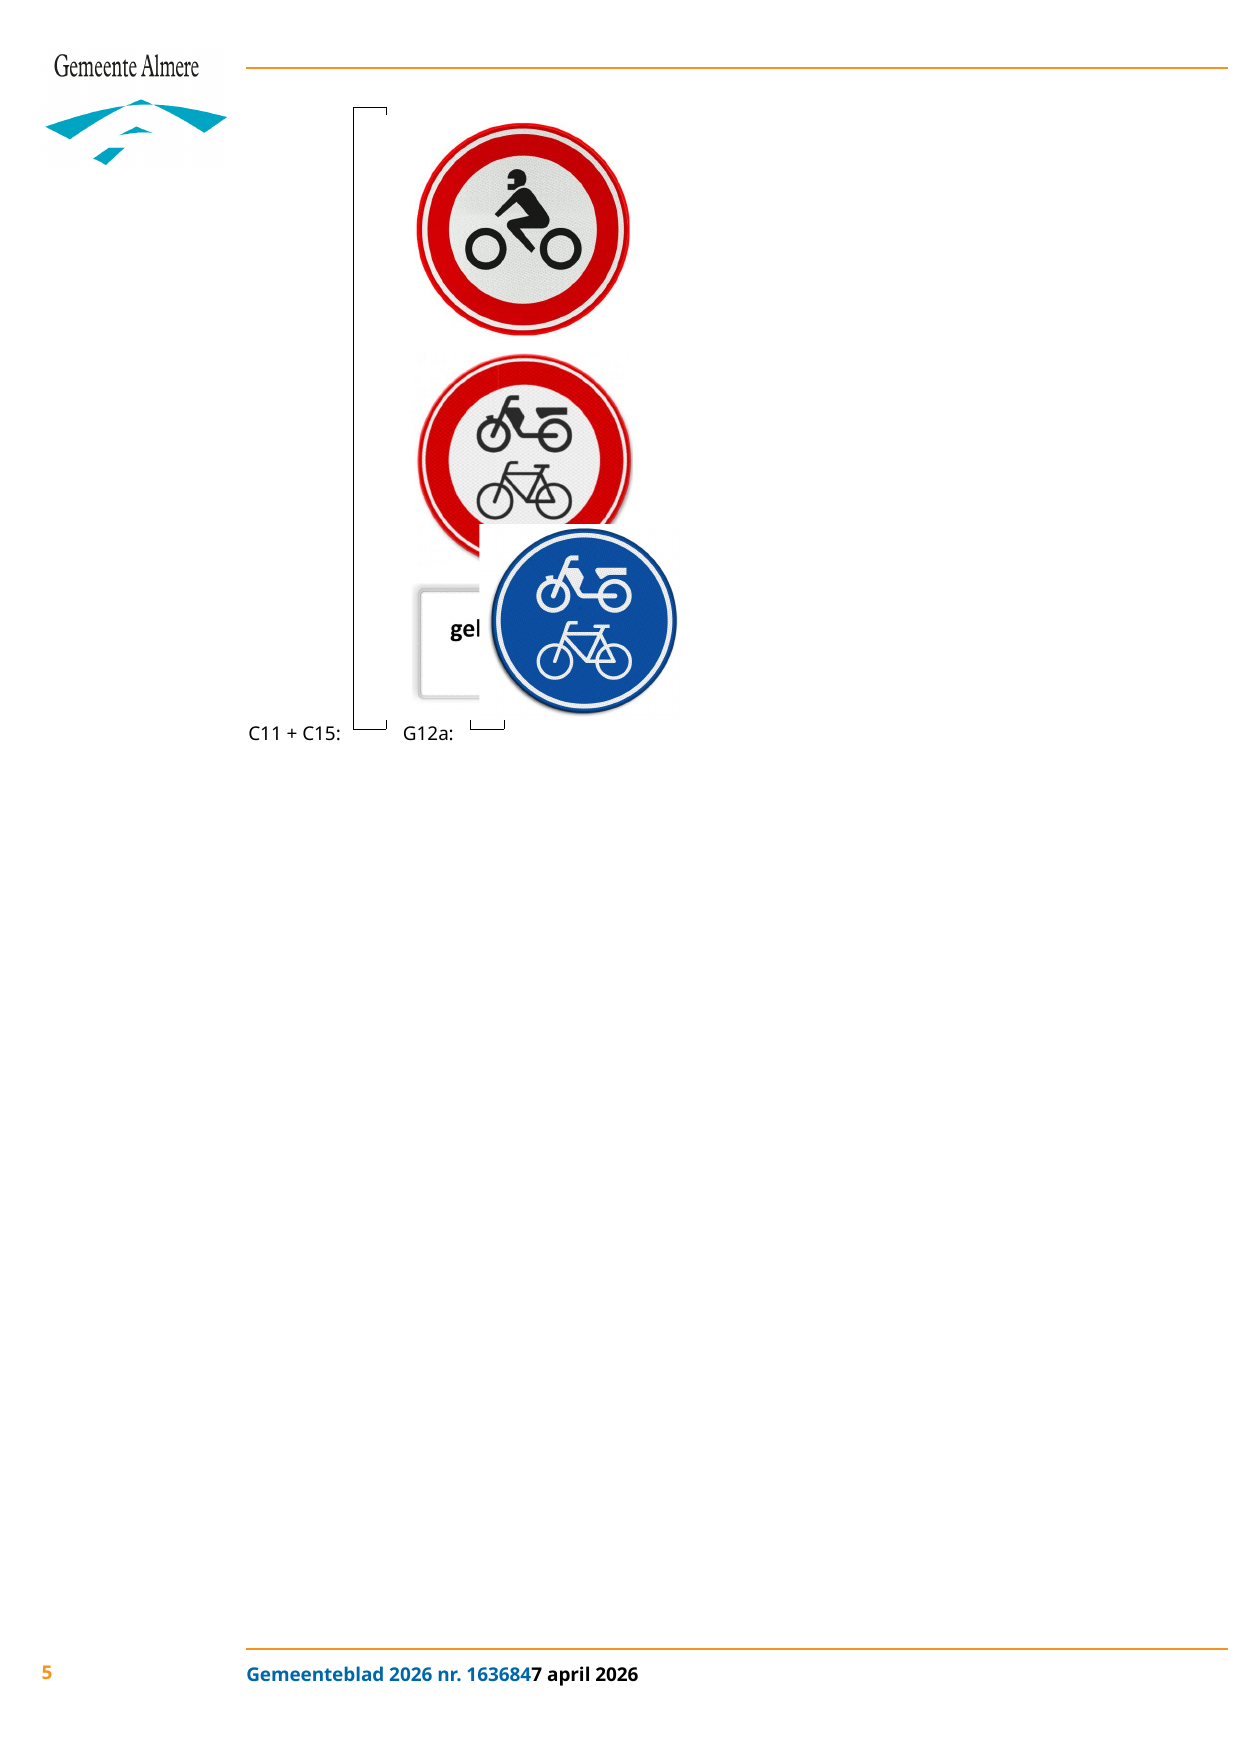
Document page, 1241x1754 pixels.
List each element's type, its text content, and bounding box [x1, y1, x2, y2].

picture [361, 115, 688, 720]
text C11 + C15: G12a: [248, 95, 1152, 746]
picture [41, 47, 231, 172]
